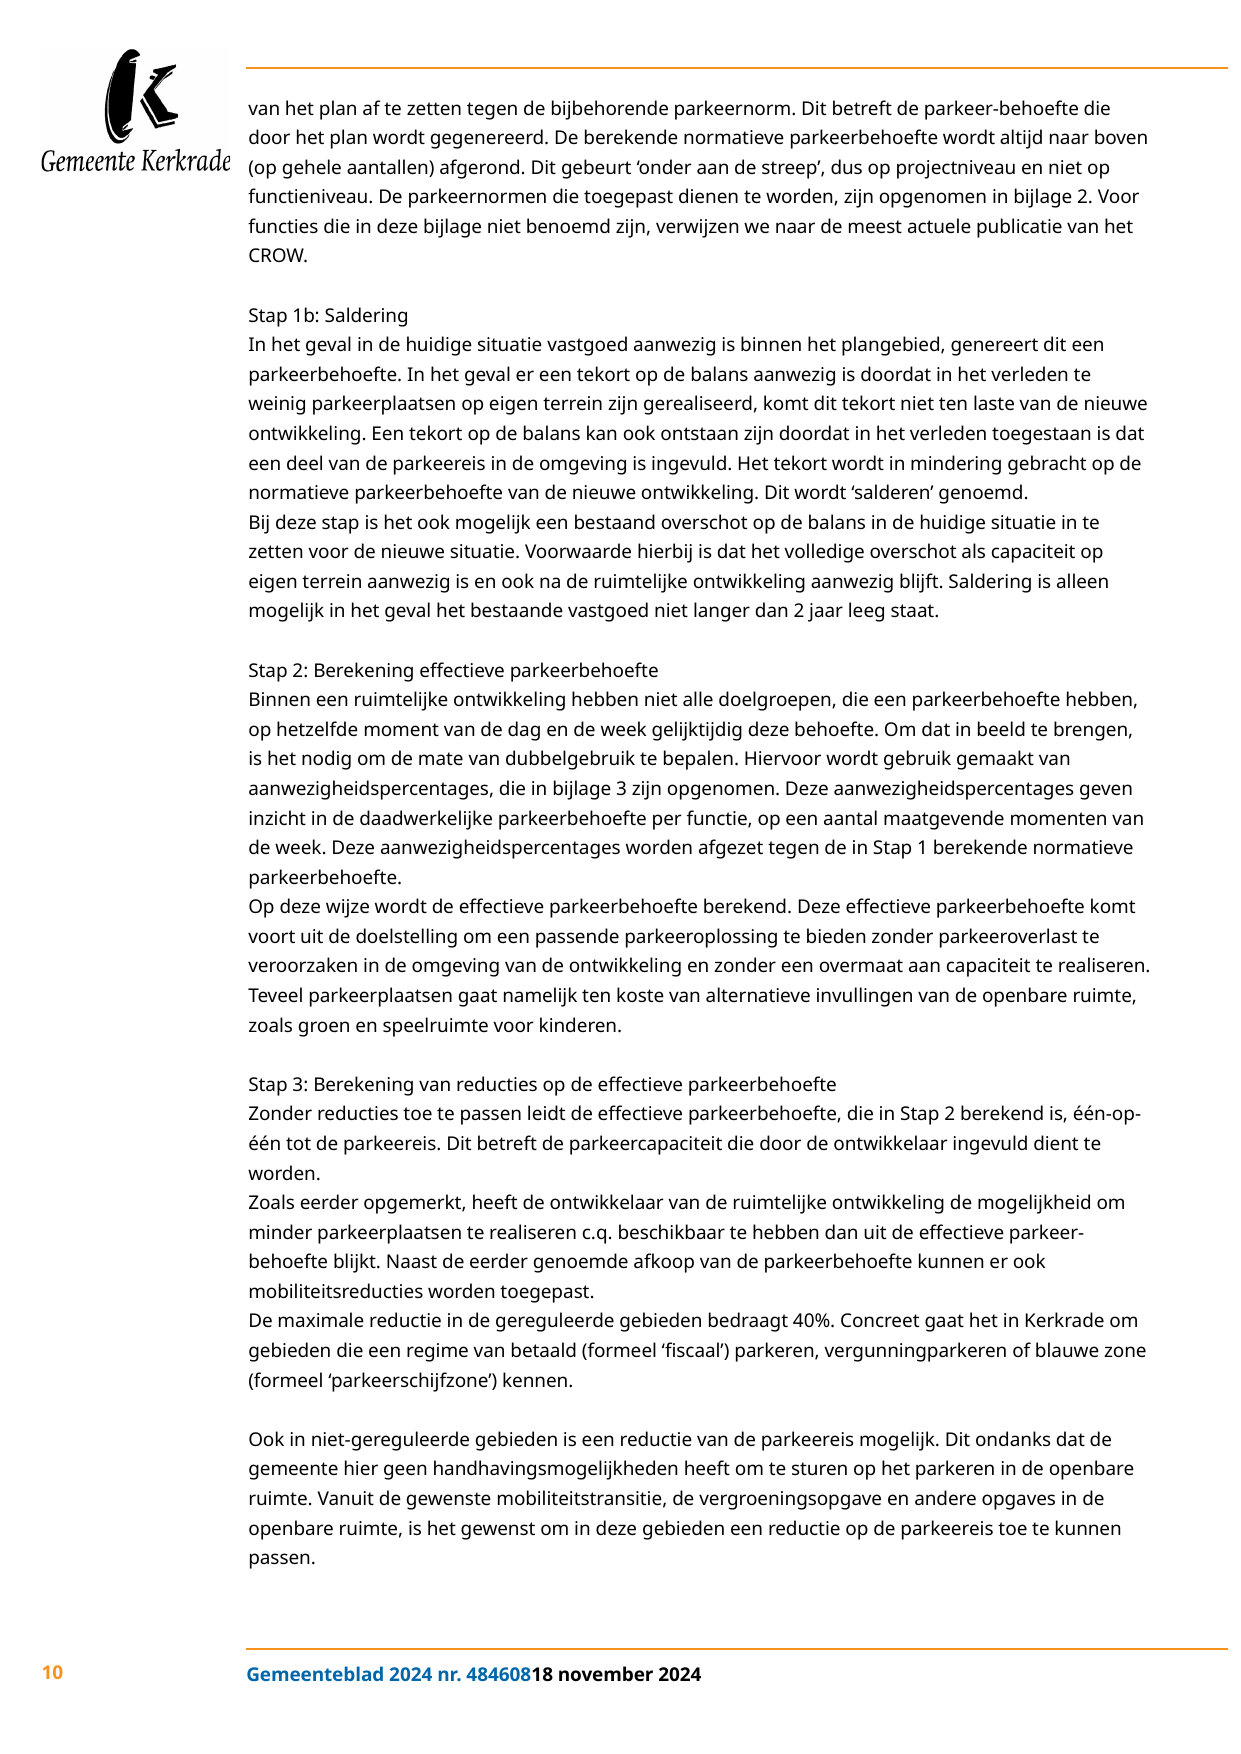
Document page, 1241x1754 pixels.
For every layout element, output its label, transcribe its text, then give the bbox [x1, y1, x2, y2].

text Binnen een ruimtelijke ontwikkeling hebben niet alle doelgroepen, die een parkeerbehoefte hebben, op hetzelfde moment van de dag en de week gelijktijdig deze behoefte. Om dat in beeld te brengen, is het nodig om de mate van dubbelgebruik te bepalen. Hiervoor wordt gebruik gemaakt van aanwezigheidspercentages, die in bijlage 3 zijn opgenomen. Deze aanwezigheidspercentages geven inzicht in de daadwerkelijke parkeerbehoefte per functie, op een aantal maatgevende momenten van de week. Deze aanwezigheidspercentages worden afgezet tegen de in Stap 1 berekende normatieve parkeerbehoefte. [248, 686, 1152, 890]
text Stap 3: Berekening van reducties op de effectieve parkeerbehoefte [248, 1071, 1152, 1097]
text Op deze wijze wordt de effectieve parkeerbehoefte berekend. Deze effectieve parkeerbehoefte komt voort uit de doelstelling om een passende parkeeroplossing te bieden zonder parkeeroverlast te veroorzaken in de omgeving van de ontwikkeling en zonder een overmaat aan capaciteit te realiseren. Teveel parkeerplaatsen gaat namelijk ten koste van alternatieve invullingen van de openbare ruimte, zoals groen en speelruimte voor kinderen. [248, 893, 1152, 1038]
text Bij deze stap is het ook mogelijk een bestaand overschot op de balans in de huidige situatie in te zetten voor de nieuwe situatie. Voorwaarde hierbij is dat het volledige overschot als capaciteit op eigen terrein aanwezig is en ook na de ruimtelijke ontwikkeling aanwezig blijft. Saldering is alleen mogelijk in het geval het bestaande vastgoed niet langer dan 2 jaar leeg staat. [248, 509, 1152, 623]
text Zonder reducties toe te passen leidt de effectieve parkeerbehoefte, die in Stap 2 berekend is, één-op-één tot de parkeereis. Dit betreft de parkeercapaciteit die door de ontwikkelaar ingevuld dient te worden. [248, 1101, 1152, 1186]
text In het geval in de huidige situatie vastgoed aanwezig is binnen het plangebied, genereert dit een parkeerbehoefte. In het geval er een tekort op de balans aanwezig is doordat in het verleden te weinig parkeerplaatsen op eigen terrein zijn gerealiseerd, komt dit tekort niet ten laste van de nieuwe ontwikkeling. Een tekort op de balans kan ook ontstaan zijn doordat in het verleden toegestaan is dat een deel van de parkeereis in de omgeving is ingevuld. Het tekort wordt in mindering gebracht op de normatieve parkeerbehoefte van de nieuwe ontwikkeling. Dit wordt ‘salderen’ genoemd. [248, 331, 1152, 505]
text Stap 1b: Saldering [248, 302, 1152, 328]
picture [41, 47, 231, 172]
text Stap 2: Berekening effectieve parkeerbehoefte [248, 657, 1152, 683]
text Zoals eerder opgemerkt, heeft de ontwikkelaar van de ruimtelijke ontwikkeling de mogelijkheid om minder parkeerplaatsen te realiseren c.q. beschikbaar te hebben dan uit de effectieve parkeer- behoefte blijkt. Naast de eerder genoemde afkoop van de parkeerbehoefte kunnen er ook mobiliteitsreducties worden toegepast. [248, 1189, 1152, 1304]
text De maximale reductie in de gereguleerde gebieden bedraagt 40%. Concreet gaat het in Kerkrade om gebieden die een regime van betaald (formeel ‘fiscaal’) parkeren, vergunningparkeren of blauwe zone (formeel ‘parkeerschijfzone’) kennen. [248, 1308, 1152, 1393]
text Ook in niet-gereguleerde gebieden is een reductie van de parkeereis mogelijk. Dit ondanks dat de gemeente hier geen handhavingsmogelijkheden heeft om te sturen op het parkeren in de openbare ruimte. Vanuit de gewenste mobiliteitstransitie, de vergroeningsopgave en andere opgaves in de openbare ruimte, is het gewenst om in deze gebieden een reductie op de parkeereis toe te kunnen passen. [248, 1426, 1152, 1570]
text van het plan af te zetten tegen de bijbehorende parkeernorm. Dit betreft de parkeer-behoefte die door het plan wordt gegenereerd. De berekende normatieve parkeerbehoefte wordt altijd naar boven (op gehele aantallen) afgerond. Dit gebeurt ‘onder aan de streep’, dus op projectniveau en niet op functieniveau. De parkeernormen die toegepast dienen te worden, zijn opgenomen in bijlage 2. Voor functies die in deze bijlage niet benoemd zijn, verwijzen we naar de meest actuele publicatie van het CROW. [248, 95, 1152, 268]
